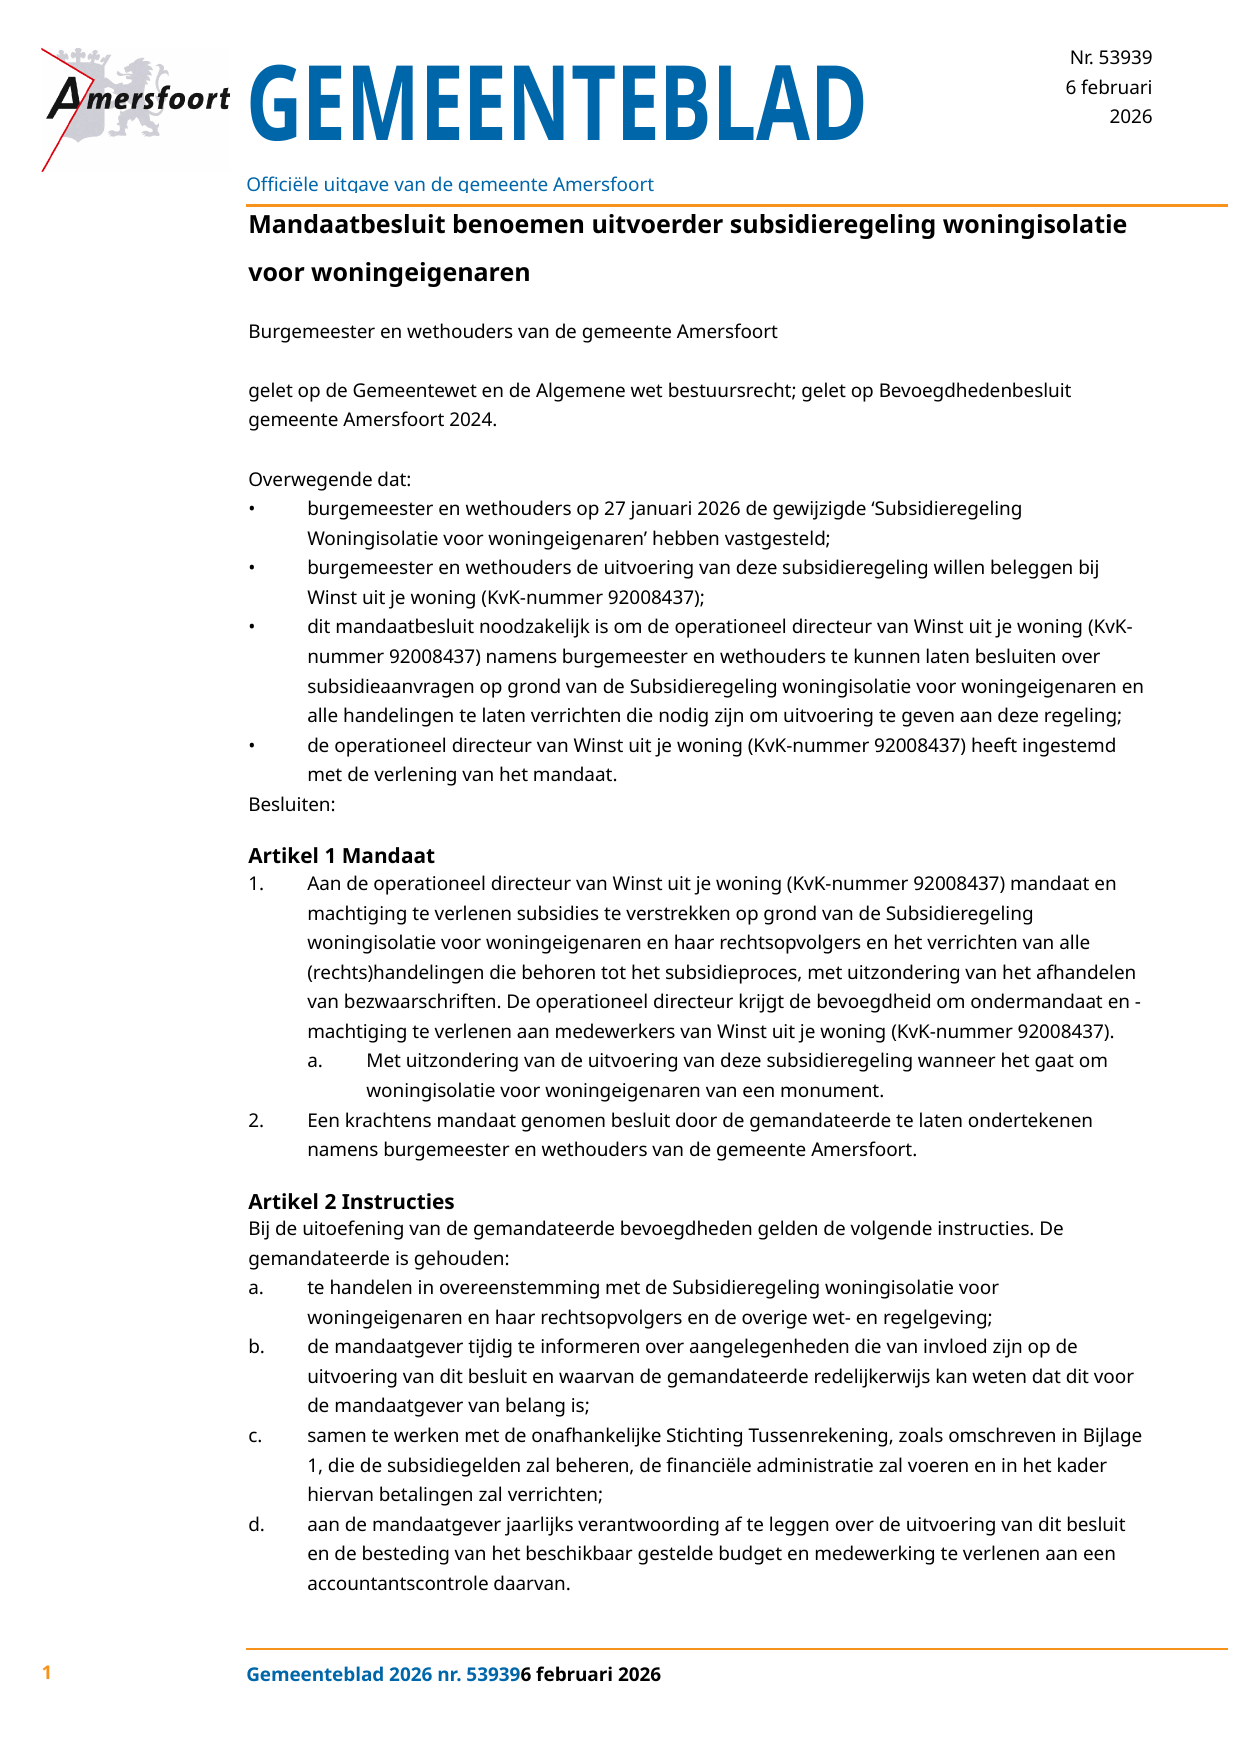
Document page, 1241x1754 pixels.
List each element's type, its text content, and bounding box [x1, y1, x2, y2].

list dit mandaatbesluit noodzakelijk is om de operationeel directeur van Winst uit je woning (KvK-nummer 92008437) namens burgemeester en wethouders te kunnen laten besluiten over subsidieaanvragen op grond van de Subsidieregeling woningisolatie voor woningeigenaren en alle handelingen te laten verrichten die nodig zijn om uitvoering te geven aan deze regeling; [248, 614, 1152, 728]
list de operationeel directeur van Winst uit je woning (KvK-nummer 92008437) heeft ingestemd met de verlening van het mandaat. [248, 732, 1152, 787]
list burgemeester en wethouders de uitvoering van deze subsidieregeling willen beleggen bij Winst uit je woning (KvK-nummer 92008437); [248, 554, 1152, 610]
list samen te werken met de onafhankelijke Stichting Tussenrekening, zoals omschreven in Bijlage 1, die de subsidiegelden zal beheren, de financiële administratie zal voeren en in het kader hiervan betalingen zal verrichten; [248, 1422, 1152, 1507]
text Mandaatbesluit benoemen uitvoerder subsidieregeling woningisolatie voor woningeigenaren [248, 207, 1152, 288]
list te handelen in overeenstemming met de Subsidieregeling woningisolatie voor woningeigenaren en haar rechtsopvolgers en de overige wet- en regelgeving; [248, 1274, 1152, 1330]
text gelet op de Gemeentewet en de Algemene wet bestuursrecht; gelet op Bevoegdhedenbesluit gemeente Amersfoort 2024. [248, 377, 1152, 432]
text Artikel 2 Instructies [248, 1187, 1152, 1215]
list Met uitzondering van de uitvoering van deze subsidieregeling wanneer het gaat om woningisolatie voor woningeigenaren van een monument. [307, 1048, 1152, 1103]
text Burgemeester en wethouders van de gemeente Amersfoort [248, 318, 1152, 344]
text Besluiten: [248, 791, 1152, 817]
text Overwegende dat: [248, 466, 1152, 492]
list aan de mandaatgever jaarlijks verantwoording af te leggen over de uitvoering van dit besluit en de besteding van het beschikbaar gestelde budget en medewerking te verlenen aan een accountantscontrole daarvan. [248, 1511, 1152, 1596]
text Bij de uitoefening van de gemandateerde bevoegdheden gelden de volgende instructies. De gemandateerde is gehouden: [248, 1215, 1152, 1271]
list Een krachtens mandaat genomen besluit door de gemandateerde te laten ondertekenen namens burgemeester en wethouders van de gemeente Amersfoort. [248, 1107, 1152, 1162]
list de mandaatgever tijdig te informeren over aangelegenheden die van invloed zijn op de uitvoering van dit besluit en waarvan de gemandateerde redelijkerwijs kan weten dat dit voor de mandaatgever van belang is; [248, 1333, 1152, 1418]
picture [41, 47, 231, 172]
list burgemeester en wethouders op 27 januari 2026 de gewijzigde ‘Subsidieregeling Woningisolatie voor woningeigenaren’ hebben vastgesteld; [248, 495, 1152, 551]
list Aan de operationeel directeur van Winst uit je woning (KvK-nummer 92008437) mandaat en machtiging te verlenen subsidies te verstrekken op grond van de Subsidieregeling woningisolatie voor woningeigenaren en haar rechtsopvolgers en het verrichten van alle (rechts)handelingen die behoren tot het subsidieproces, met uitzondering van het afhandelen van bezwaarschriften. De operationeel directeur krijgt de bevoegdheid om ondermandaat en -machtiging te verlenen aan medewerkers van Winst uit je woning (KvK-nummer 92008437). [248, 870, 1152, 1044]
text Artikel 1 Mandaat [248, 842, 1152, 870]
